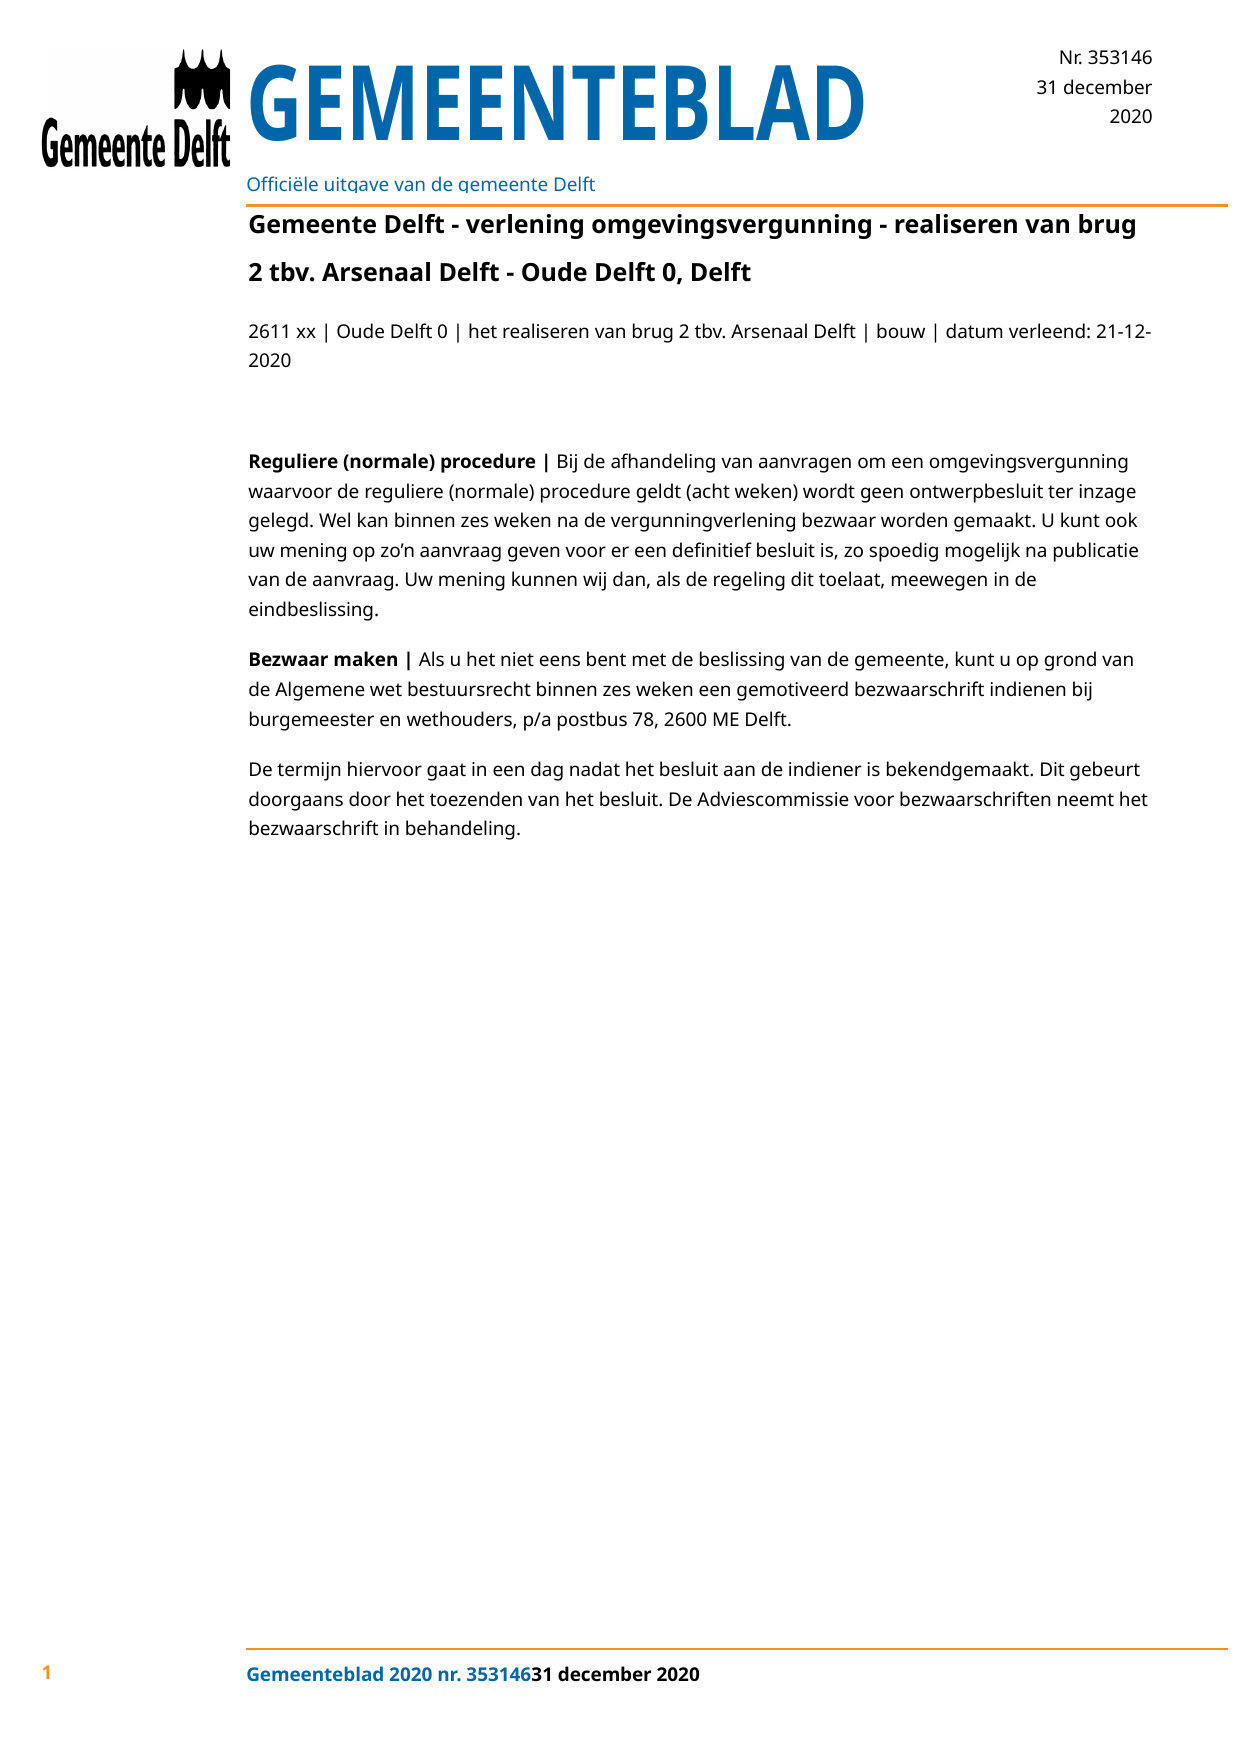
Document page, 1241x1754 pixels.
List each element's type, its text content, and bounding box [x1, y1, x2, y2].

text Gemeente Delft - verlening omgevingsvergunning - realiseren van brug 2 tbv. Arsenaal Delft - Oude Delft 0, Delft [248, 207, 1152, 288]
text Reguliere (normale) procedure | Bij de afhandeling van aanvragen om een omgevingsvergunning waarvoor de reguliere (normale) procedure geldt (acht weken) wordt geen ontwerpbesluit ter inzage gelegd. Wel kan binnen zes weken na de vergunningverlening bezwaar worden gemaakt. U kunt ook uw mening op zo’n aanvraag geven voor er een definitief besluit is, zo spoedig mogelijk na publicatie van de aanvraag. Uw mening kunnen wij dan, als de regeling dit toelaat, meewegen in de eindbeslissing. [248, 448, 1152, 622]
text Bezwaar maken | Als u het niet eens bent met de beslissing van de gemeente, kunt u op grond van de Algemene wet bestuursrecht binnen zes weken een gemotiveerd bezwaarschrift indienen bij burgemeester en wethouders, p/a postbus 78, 2600 ME Delft. [248, 647, 1152, 732]
text 2611 xx | Oude Delft 0 | het realiseren van brug 2 tbv. Arsenaal Delft | bouw | datum verleend: 21-12-2020 [248, 318, 1152, 373]
picture [41, 47, 231, 172]
text De termijn hiervoor gaat in een dag nadat het besluit aan de indiener is bekendgemaakt. Dit gebeurt doorgaans door het toezenden van het besluit. De Adviescommissie voor bezwaarschriften neemt het bezwaarschrift in behandeling. [248, 756, 1152, 841]
